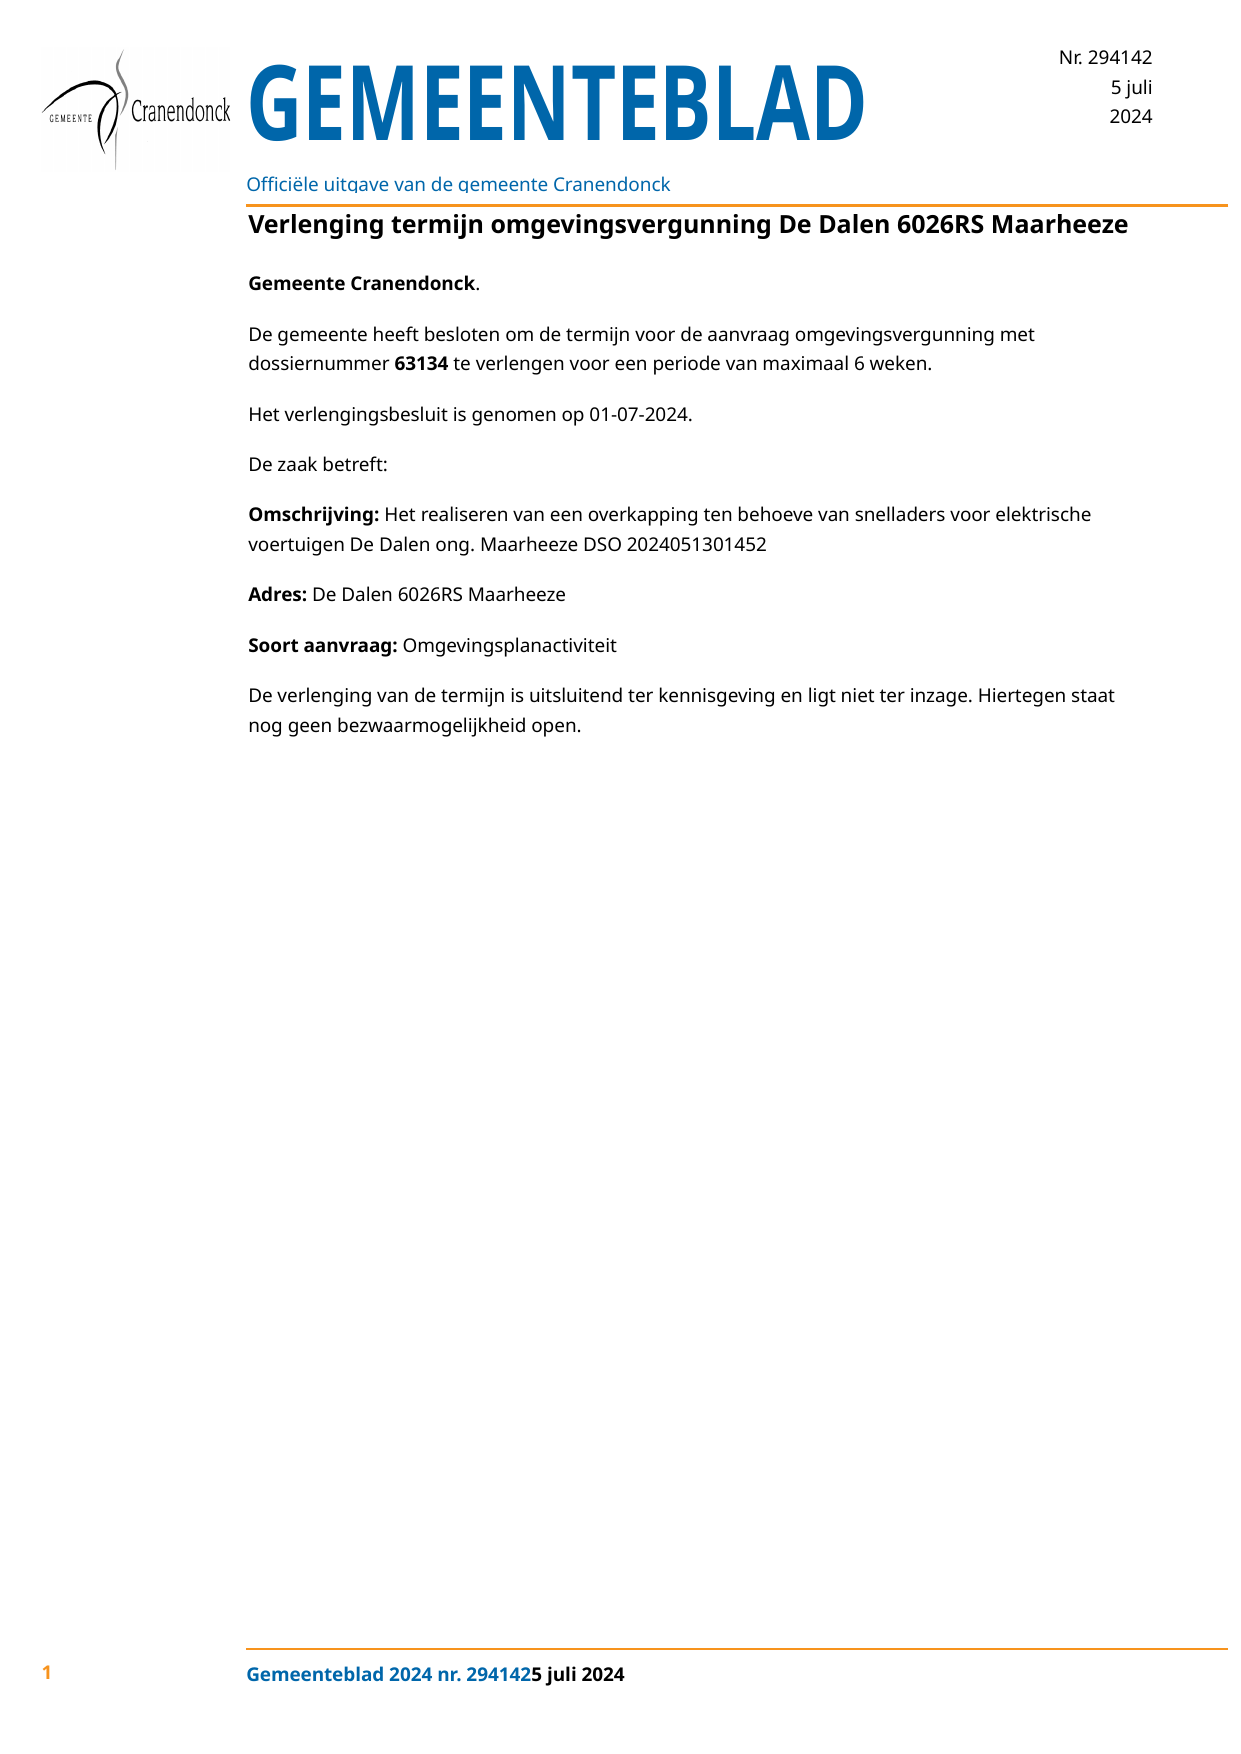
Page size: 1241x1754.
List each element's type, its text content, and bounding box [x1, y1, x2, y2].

text Het verlengingsbesluit is genomen op 01-07-2024. [248, 401, 1152, 426]
text Gemeente Cranendonck. [248, 270, 1152, 296]
text Soort aanvraag: Omgevingsplanactiviteit [248, 632, 1152, 658]
text De verlenging van de termijn is uitsluitend ter kennisgeving en ligt niet ter inzage. Hiertegen staat nog geen bezwaarmogelijkheid open. [248, 682, 1152, 738]
text De zaak betreft: [248, 451, 1152, 477]
text Adres: De Dalen 6026RS Maarheeze [248, 582, 1152, 607]
text De gemeente heeft besloten om de termijn voor de aanvraag omgevingsvergunning met dossiernummer 63134 te verlengen voor een periode van maximaal 6 weken. [248, 321, 1152, 376]
text Verlenging termijn omgevingsvergunning De Dalen 6026RS Maarheeze [248, 207, 1152, 241]
picture [41, 47, 231, 172]
text Omschrijving: Het realiseren van een overkapping ten behoeve van snelladers voor elektrische voertuigen De Dalen ong. Maarheeze DSO 2024051301452 [248, 502, 1152, 557]
